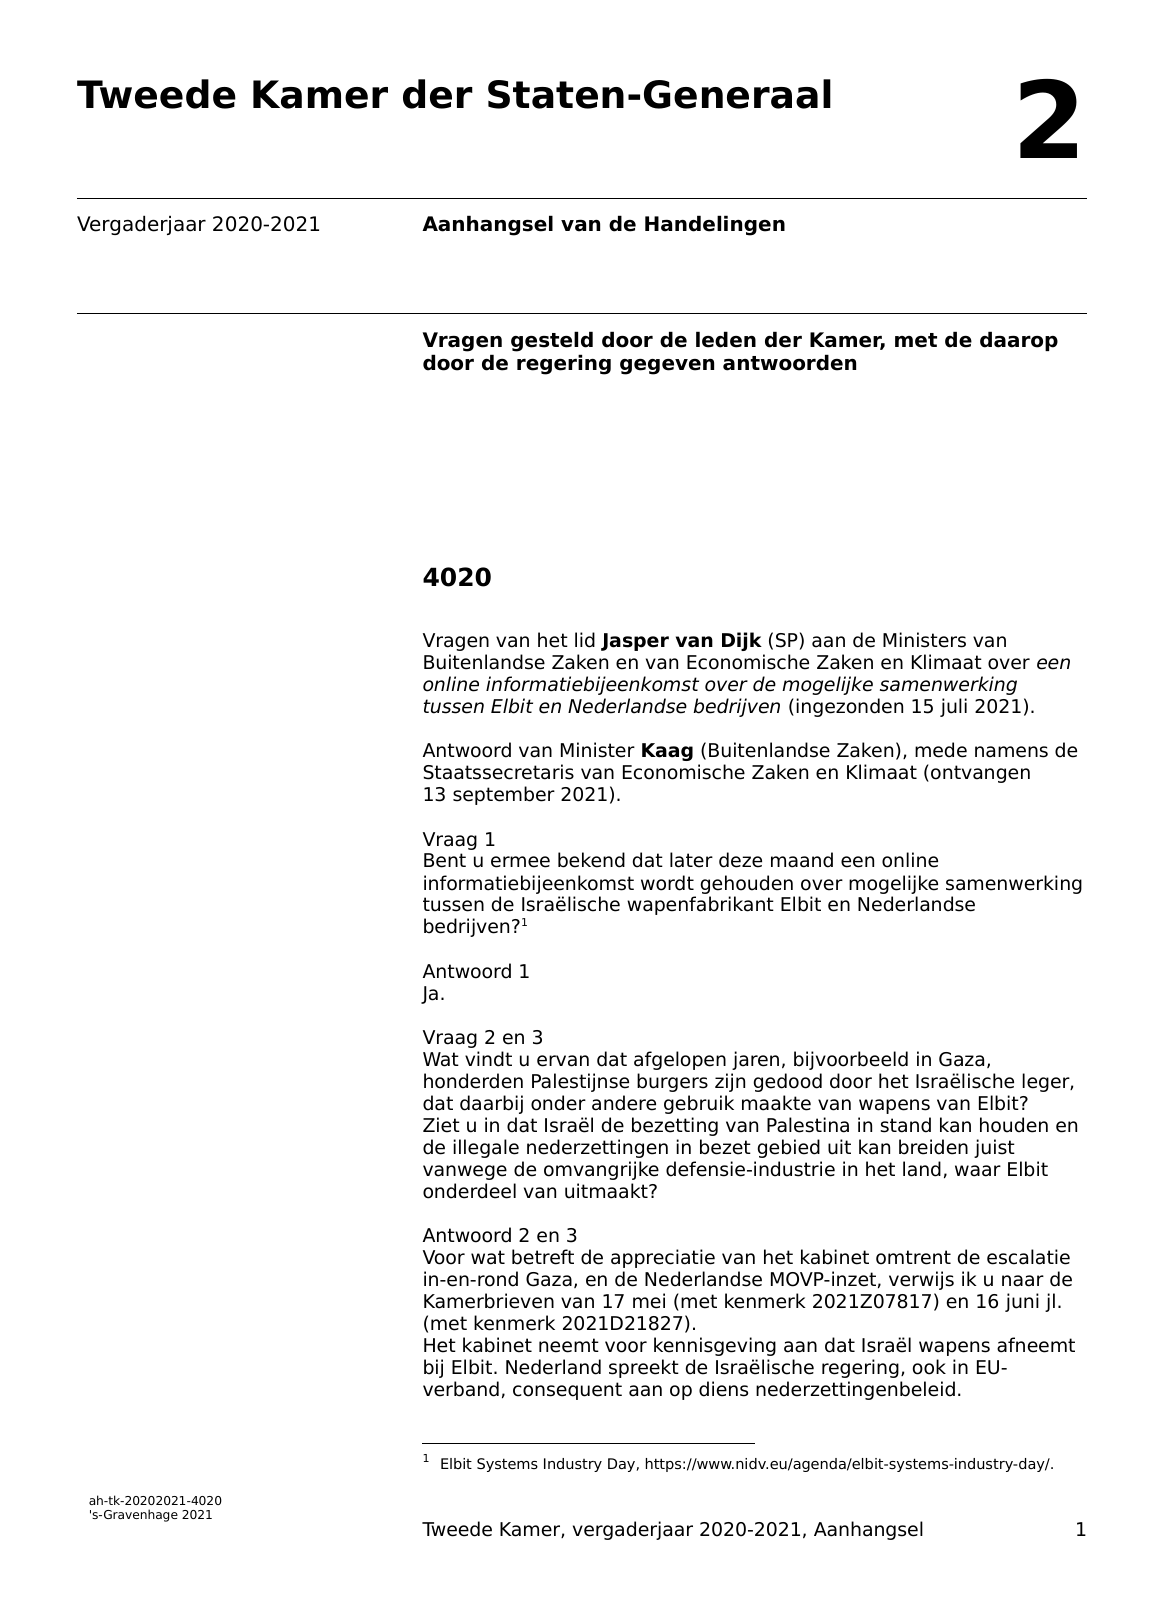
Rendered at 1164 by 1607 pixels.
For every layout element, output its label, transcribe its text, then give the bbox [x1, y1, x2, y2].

text Voor wat betreft de appreciatie van het kabinet omtrent de escalatie in-en-rond Gaza, en de Nederlandse MOVP-inzet, verwijs ik u naar de Kamerbrieven van 17 mei (met kenmerk 2021Z07817) en 16 juni jl. (met kenmerk 2021D21827). [422, 1247, 1087, 1334]
text 4020 [422, 563, 1087, 592]
table_cell Aanhangsel van de Handelingen [422, 199, 1087, 313]
table_cell [77, 314, 422, 375]
table_cell Vragen gesteld door de leden der Kamer, met de daarop door de regering gegeven antwoorden [422, 314, 1087, 375]
text Ja. [422, 982, 1087, 1004]
text Vraag 1 [422, 828, 1087, 850]
text Antwoord 2 en 3 [422, 1225, 1087, 1247]
text Wat vindt u ervan dat afgelopen jaren, bijvoorbeeld in Gaza, honderden Palestijnse burgers zijn gedood door het Israëlische leger, dat daarbij onder andere gebruik maakte van wapens van Elbit? [422, 1049, 1087, 1114]
text Ziet u in dat Israël de bezetting van Palestina in stand kan houden en de illegale nederzettingen in bezet gebied uit kan breiden juist vanwege de omvangrijke defensie-industrie in het land, waar Elbit onderdeel van uitmaakt? [422, 1114, 1087, 1202]
text 's-Gravenhage 2021 [88, 1508, 323, 1522]
text Vragen van het lid Jasper van Dijk (SP) aan de Ministers van Buitenlandse Zaken en van Economische Zaken en Klimaat over een online informatiebijeenkomst over de mogelijke samenwerking tussen Elbit en Nederlandse bedrijven (ingezonden 15 juli 2021). [422, 630, 1087, 718]
text Elbit Systems Industry Day, https://www.nidv.eu/agenda/elbit-systems-industry-day/. [422, 1452, 1087, 1474]
text ah-tk-20202021-4020 [88, 1494, 323, 1508]
text Vraag 2 en 3 [422, 1027, 1087, 1049]
text Het kabinet neemt voor kennisgeving aan dat Israël wapens afneemt bij Elbit. Nederland spreekt de Israëlische regering, ook in EU-verband, consequent aan op diens nederzettingenbeleid. [422, 1334, 1087, 1401]
text Bent u ermee bekend dat later deze maand een online informatiebijeenkomst wordt gehouden over mogelijke samenwerking tussen de Israëlische wapenfabrikant Elbit en Nederlandse bedrijven? [422, 850, 1087, 938]
text Antwoord van Minister Kaag (Buitenlandse Zaken), mede namens de Staatssecretaris van Economische Zaken en Klimaat (ontvangen 13 september 2021). [422, 740, 1087, 806]
table_header 2 [886, 59, 1087, 198]
table_header Tweede Kamer der Staten-Generaal [77, 59, 886, 198]
table_cell Vergaderjaar 2020-2021 [77, 199, 422, 313]
text Antwoord 1 [422, 961, 1087, 982]
